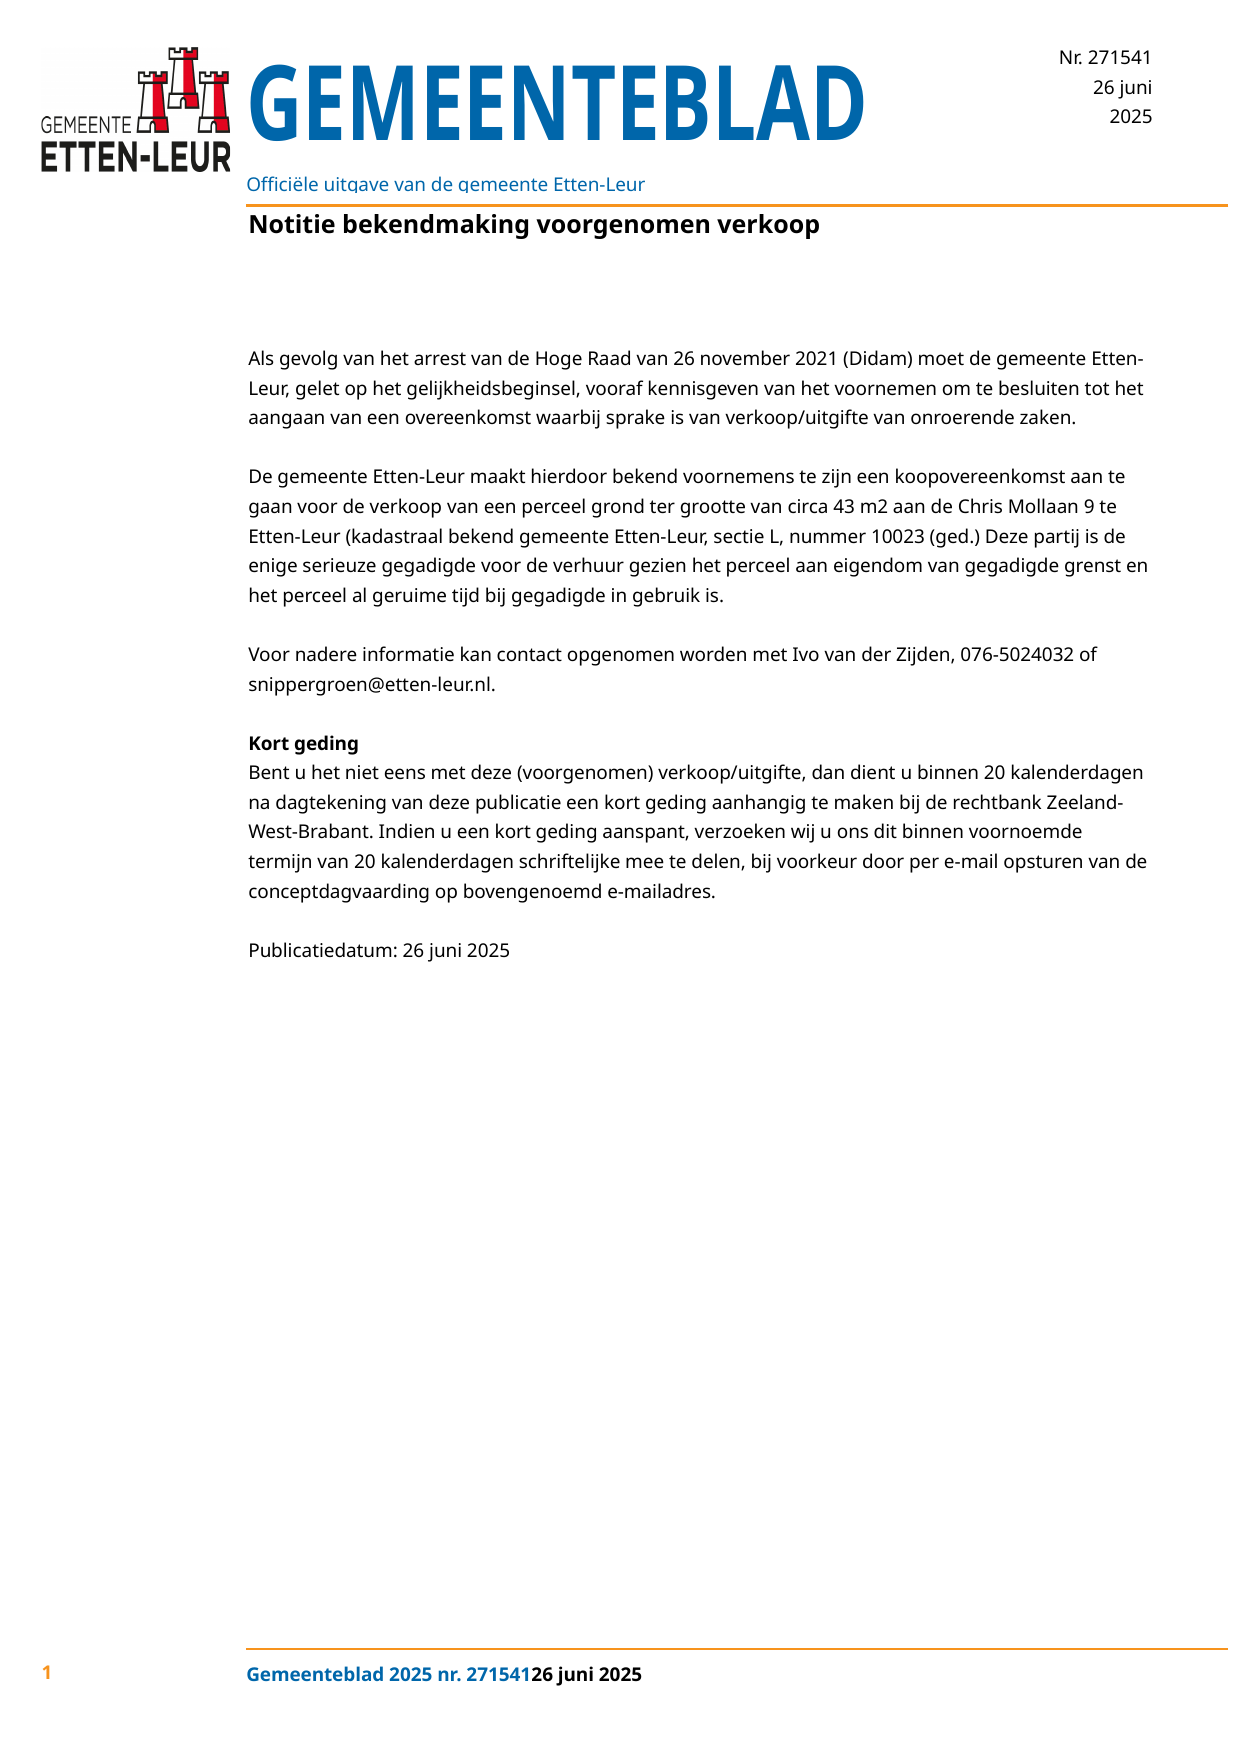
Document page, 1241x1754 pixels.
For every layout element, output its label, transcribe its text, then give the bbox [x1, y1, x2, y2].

text Als gevolg van het arrest van de Hoge Raad van 26 november 2021 (Didam) moet de gemeente Etten-Leur, gelet op het gelijkheidsbeginsel, vooraf kennisgeven van het voornemen om te besluiten tot het aangaan van een overeenkomst waarbij sprake is van verkoop/uitgifte van onroerende zaken. [248, 345, 1152, 430]
text De gemeente Etten-Leur maakt hierdoor bekend voornemens te zijn een koopovereenkomst aan te gaan voor de verkoop van een perceel grond ter grootte van circa 43 m2 aan de Chris Mollaan 9 te Etten-Leur (kadastraal bekend gemeente Etten-Leur, sectie L, nummer 10023 (ged.) Deze partij is de enige serieuze gegadigde voor de verhuur gezien het perceel aan eigendom van gegadigde grenst en het perceel al geruime tijd bij gegadigde in gebruik is. [248, 464, 1152, 608]
text Kort geding [248, 730, 1152, 756]
text Voor nadere informatie kan contact opgenomen worden met Ivo van der Zijden, 076-5024032 of snippergroen@etten-leur.nl. [248, 641, 1152, 696]
picture [41, 47, 231, 172]
text Notitie bekendmaking voorgenomen verkoop [248, 207, 1152, 241]
text Bent u het niet eens met deze (voorgenomen) verkoop/uitgifte, dan dient u binnen 20 kalenderdagen na dagtekening van deze publicatie een kort geding aanhangig te maken bij de rechtbank Zeeland-West-Brabant. Indien u een kort geding aanspant, verzoeken wij u ons dit binnen voornoemde termijn van 20 kalenderdagen schriftelijke mee te delen, bij voorkeur door per e-mail opsturen van de conceptdagvaarding op bovengenoemd e-mailadres. [248, 759, 1152, 903]
text Publicatiedatum: 26 juni 2025 [248, 937, 1152, 963]
